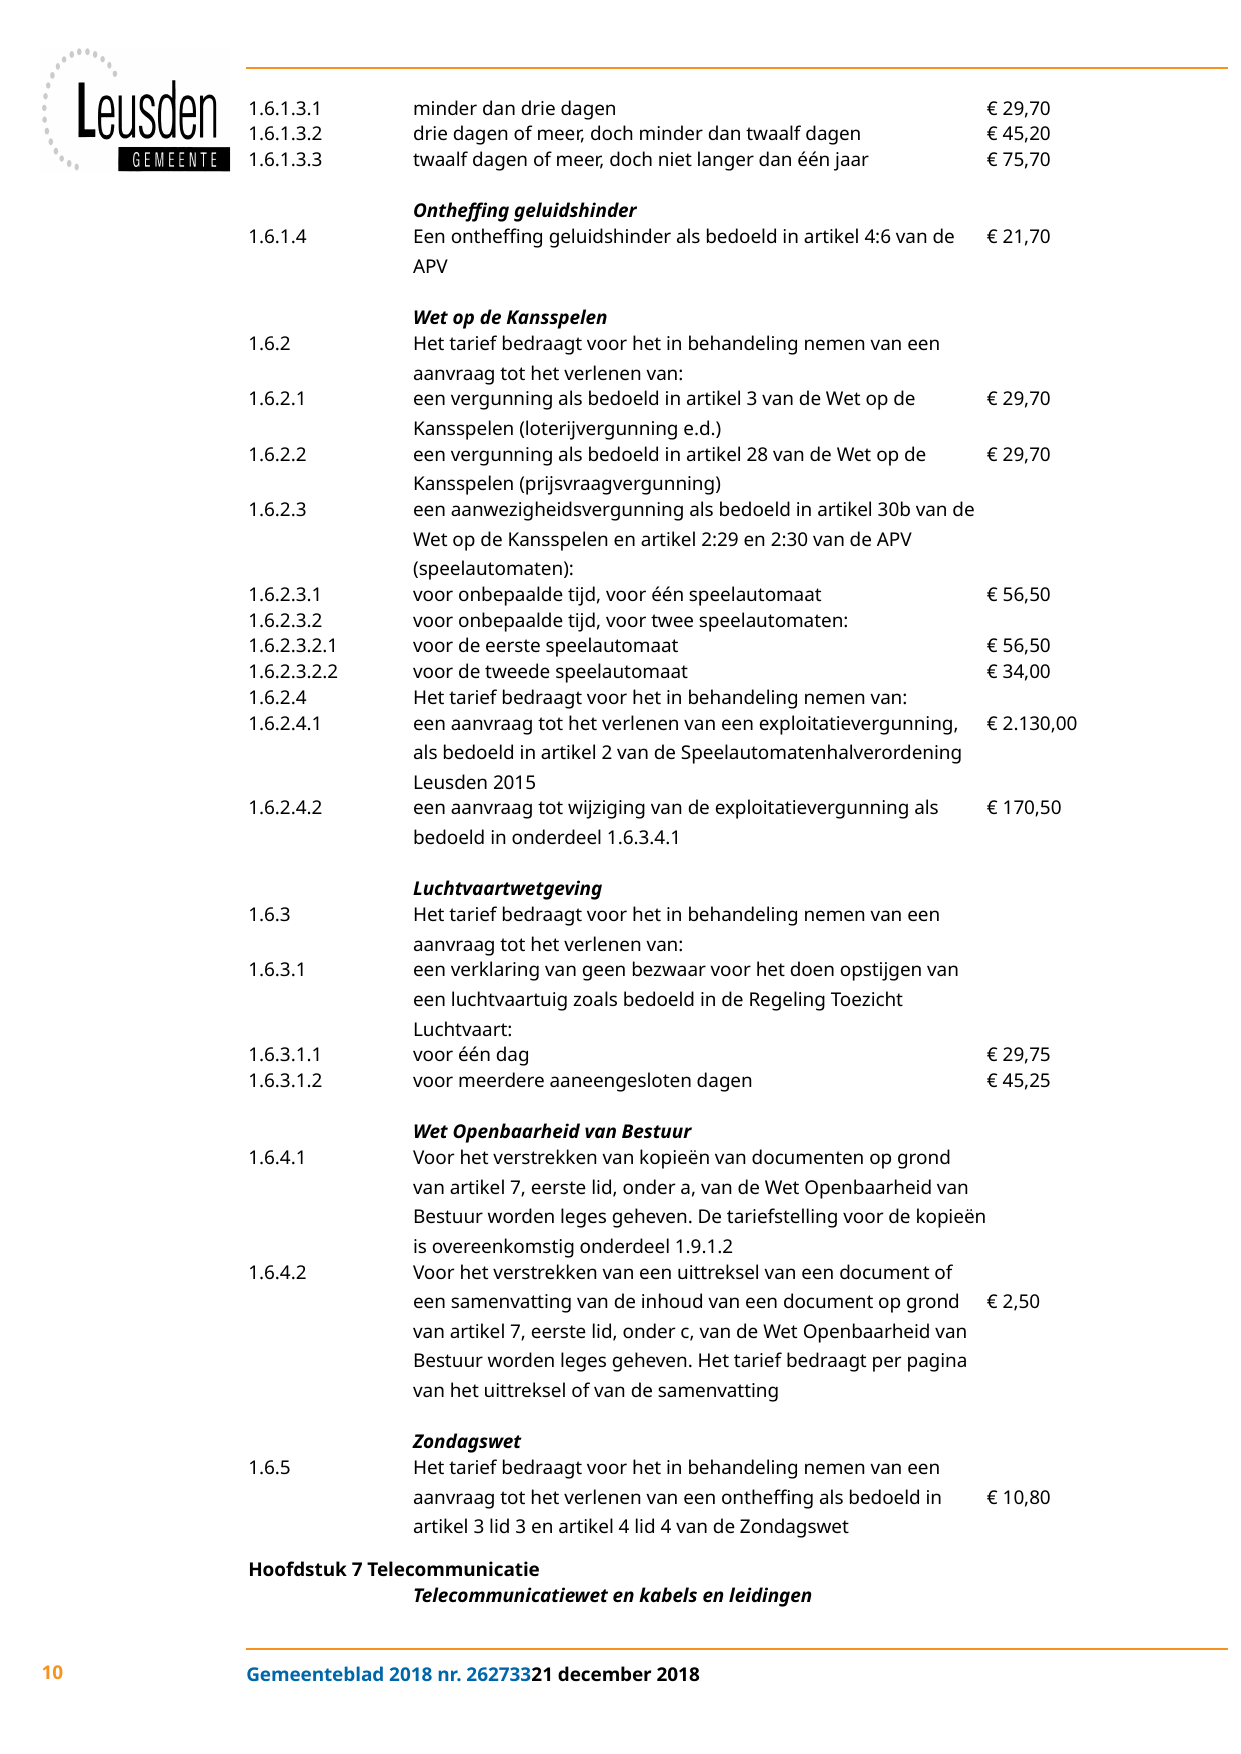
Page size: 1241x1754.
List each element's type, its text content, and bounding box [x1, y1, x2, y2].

table_cell Luchtvaartwetgeving [413, 876, 987, 901]
table_cell voor onbepaalde tijd, voor twee speelautomaten: [413, 607, 987, 632]
table_cell [987, 684, 1152, 710]
table_header [987, 1582, 1152, 1608]
table_cell [987, 198, 1152, 223]
table_cell 1.6.2.1 [248, 386, 413, 441]
table_cell 1.6.1.4 [248, 224, 413, 279]
text Hoofdstuk 7 Telecommunicatie [248, 1556, 1152, 1582]
table_cell [987, 1403, 1152, 1429]
table_cell Voor het verstrekken van een uittreksel van een document of een samenvatting van de inhoud van een document op grond van artikel 7, eerste lid, onder c, van de Wet Openbaarheid van Bestuur worden leges geheven. Het tarief bedraagt per pagina van het uittreksel of van de samenvatting [413, 1259, 987, 1403]
table_cell een vergunning als bedoeld in artikel 3 van de Wet op de Kansspelen (loterijvergunning e.d.) [413, 386, 987, 441]
table_cell [987, 496, 1152, 581]
table_cell [987, 1119, 1152, 1144]
table_cell 1.6.2.3 [248, 496, 413, 581]
table_cell 1.6.1.3.3 [248, 146, 413, 172]
table_cell 1.6.2.2 [248, 441, 413, 496]
table_cell € 29,70 [987, 95, 1152, 121]
table_cell € 56,50 [987, 581, 1152, 607]
table_cell € 170,50 [987, 795, 1152, 850]
table_cell [248, 1119, 413, 1144]
table_cell 1.6.2.4.1 [248, 710, 413, 794]
table_cell twaalf dagen of meer, doch niet langer dan één jaar [413, 146, 987, 172]
table_cell voor de tweede speelautomaat [413, 658, 987, 684]
table_cell 1.6.1.3.2 [248, 121, 413, 146]
table_cell € 56,50 [987, 633, 1152, 658]
table_cell voor één dag [413, 1042, 987, 1067]
table_cell 1.6.3.1.2 [248, 1067, 413, 1093]
table_cell [413, 1403, 987, 1429]
table_cell drie dagen of meer, doch minder dan twaalf dagen [413, 121, 987, 146]
table_cell Ontheffing geluidshinder [413, 198, 987, 223]
table_cell 1.6.5 [248, 1455, 413, 1539]
table_cell een aanvraag tot wijziging van de exploitatievergunning als bedoeld in onderdeel 1.6.3.4.1 [413, 795, 987, 850]
table_cell [987, 305, 1152, 330]
table_cell 1.6.4.1 [248, 1145, 413, 1259]
table_cell [987, 1145, 1152, 1259]
table_cell € 10,80 [987, 1455, 1152, 1539]
table_cell [248, 172, 413, 198]
table_cell minder dan drie dagen [413, 95, 987, 121]
table_cell € 29,70 [987, 441, 1152, 496]
table_cell [248, 850, 413, 876]
table_cell Wet Openbaarheid van Bestuur [413, 1119, 987, 1144]
table_cell € 21,70 [987, 224, 1152, 279]
table_cell € 34,00 [987, 658, 1152, 684]
table_cell Een ontheffing geluidshinder als bedoeld in artikel 4:6 van de APV [413, 224, 987, 279]
table_cell voor de eerste speelautomaat [413, 633, 987, 658]
table_cell € 75,70 [987, 146, 1152, 172]
table_cell 1.6.3.1.1 [248, 1042, 413, 1067]
table_cell Wet op de Kansspelen [413, 305, 987, 330]
table_cell [248, 1093, 413, 1119]
table_cell 1.6.2.3.2 [248, 607, 413, 632]
table_cell [413, 172, 987, 198]
table_cell voor meerdere aaneengesloten dagen [413, 1067, 987, 1093]
table_cell [987, 957, 1152, 1042]
table_header Telecommunicatiewet en kabels en leidingen [413, 1582, 987, 1608]
table_cell 1.6.2.3.1 [248, 581, 413, 607]
table_cell 1.6.2.3.2.1 [248, 633, 413, 658]
table_cell Het tarief bedraagt voor het in behandeling nemen van een aanvraag tot het verlenen van: [413, 901, 987, 957]
table_header [248, 1582, 413, 1608]
table_cell € 29,75 [987, 1042, 1152, 1067]
table_cell 1.6.4.2 [248, 1259, 413, 1403]
table_cell € 29,70 [987, 386, 1152, 441]
table_cell [248, 1429, 413, 1454]
table_cell [248, 198, 413, 223]
table_cell Het tarief bedraagt voor het in behandeling nemen van: [413, 684, 987, 710]
table_cell een aanwezigheidsvergunning als bedoeld in artikel 30b van de Wet op de Kansspelen en artikel 2:29 en 2:30 van de APV (speelautomaten): [413, 496, 987, 581]
table_cell 1.6.3 [248, 901, 413, 957]
table_cell [248, 279, 413, 304]
table_cell [987, 901, 1152, 957]
table_cell [987, 1429, 1152, 1454]
picture [41, 47, 231, 172]
table_cell [413, 279, 987, 304]
table_cell [413, 1093, 987, 1119]
table_cell Het tarief bedraagt voor het in behandeling nemen van een aanvraag tot het verlenen van: [413, 330, 987, 386]
table_cell [987, 607, 1152, 632]
table_cell [987, 279, 1152, 304]
table_cell [248, 876, 413, 901]
table_cell 1.6.3.1 [248, 957, 413, 1042]
table_cell Het tarief bedraagt voor het in behandeling nemen van een aanvraag tot het verlenen van een ontheffing als bedoeld in artikel 3 lid 3 en artikel 4 lid 4 van de Zondagswet [413, 1455, 987, 1539]
table_cell voor onbepaalde tijd, voor één speelautomaat [413, 581, 987, 607]
table_cell [248, 305, 413, 330]
table_cell een vergunning als bedoeld in artikel 28 van de Wet op de Kansspelen (prijsvraagvergunning) [413, 441, 987, 496]
table_cell een verklaring van geen bezwaar voor het doen opstijgen van een luchtvaartuig zoals bedoeld in de Regeling Toezicht Luchtvaart: [413, 957, 987, 1042]
table_cell 1.6.2.3.2.2 [248, 658, 413, 684]
table_cell [248, 1403, 413, 1429]
table_cell 1.6.1.3.1 [248, 95, 413, 121]
table_cell Voor het verstrekken van kopieën van documenten op grond van artikel 7, eerste lid, onder a, van de Wet Openbaarheid van Bestuur worden leges geheven. De tariefstelling voor de kopieën is overeenkomstig onderdeel 1.9.1.2 [413, 1145, 987, 1259]
table_cell [413, 850, 987, 876]
table_cell 1.6.2.4 [248, 684, 413, 710]
table_cell [987, 330, 1152, 386]
table_cell [987, 876, 1152, 901]
table_cell Zondagswet [413, 1429, 987, 1454]
table_cell € 45,20 [987, 121, 1152, 146]
table_cell € 45,25 [987, 1067, 1152, 1093]
table_cell [987, 1093, 1152, 1119]
table_cell [987, 850, 1152, 876]
table_cell € 2.130,00 [987, 710, 1152, 794]
table_cell € 2,50 [987, 1259, 1152, 1403]
table_cell een aanvraag tot het verlenen van een exploitatievergunning, als bedoeld in artikel 2 van de Speelautomatenhalverordening Leusden 2015 [413, 710, 987, 794]
table_cell 1.6.2 [248, 330, 413, 386]
table_cell [987, 172, 1152, 198]
table_cell 1.6.2.4.2 [248, 795, 413, 850]
